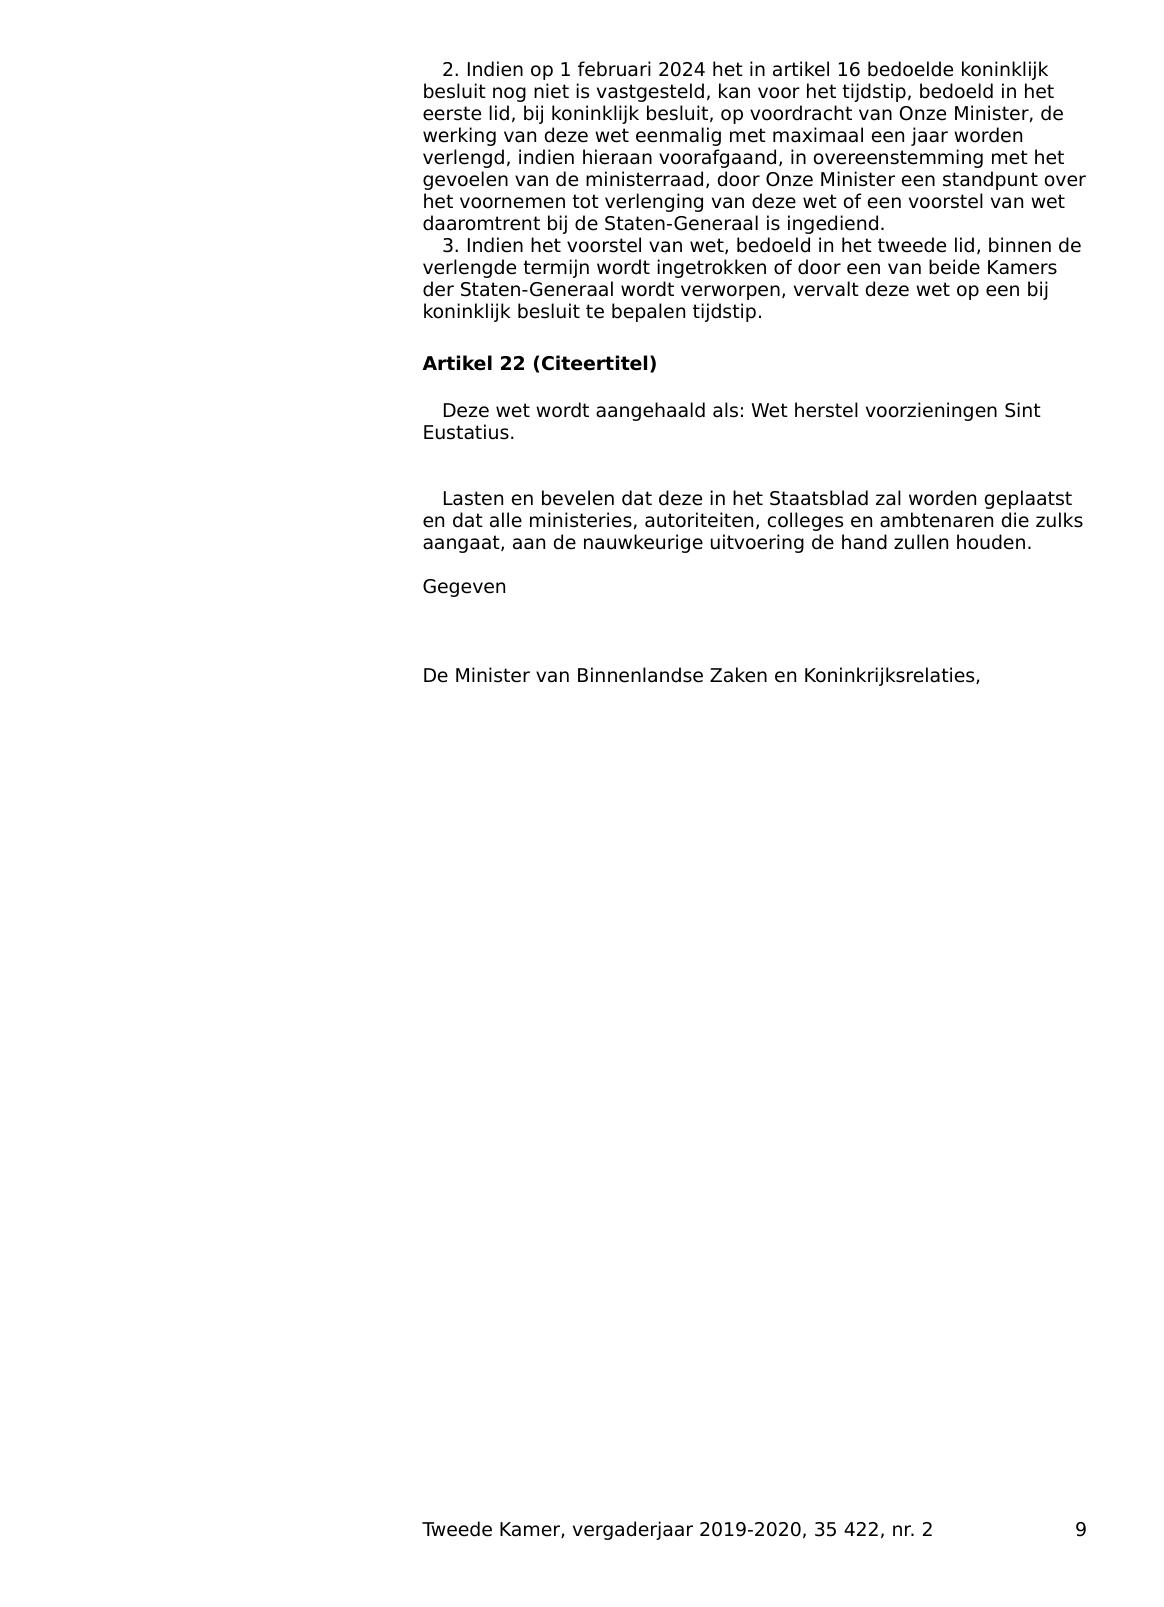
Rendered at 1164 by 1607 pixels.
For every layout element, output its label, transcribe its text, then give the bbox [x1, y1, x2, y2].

text Gegeven [422, 576, 1087, 598]
text 2. Indien op 1 februari 2024 het in artikel 16 bedoelde koninklijk besluit nog niet is vastgesteld, kan voor het tijdstip, bedoeld in het eerste lid, bij koninklijk besluit, op voordracht van Onze Minister, de werking van deze wet eenmalig met maximaal een jaar worden verlengd, indien hieraan voorafgaand, in overeenstemming met het gevoelen van de ministerraad, door Onze Minister een standpunt over het voornemen tot verlenging van deze wet of een voorstel van wet daaromtrent bij de Staten-Generaal is ingediend. [422, 59, 1087, 235]
text Deze wet wordt aangehaald als: Wet herstel voorzieningen Sint Eustatius. [422, 400, 1087, 444]
subtitle Artikel 22 (Citeertitel) [422, 353, 1087, 375]
text De Minister van Binnenlandse Zaken en Koninkrijksrelaties, [422, 665, 1087, 687]
text Lasten en bevelen dat deze in het Staatsblad zal worden geplaatst en dat alle ministeries, autoriteiten, colleges en ambtenaren die zulks aangaat, aan de nauwkeurige uitvoering de hand zullen houden. [422, 488, 1087, 554]
text 3. Indien het voorstel van wet, bedoeld in het tweede lid, binnen de verlengde termijn wordt ingetrokken of door een van beide Kamers der Staten-Generaal wordt verworpen, vervalt deze wet op een bij koninklijk besluit te bepalen tijdstip. [422, 235, 1087, 323]
